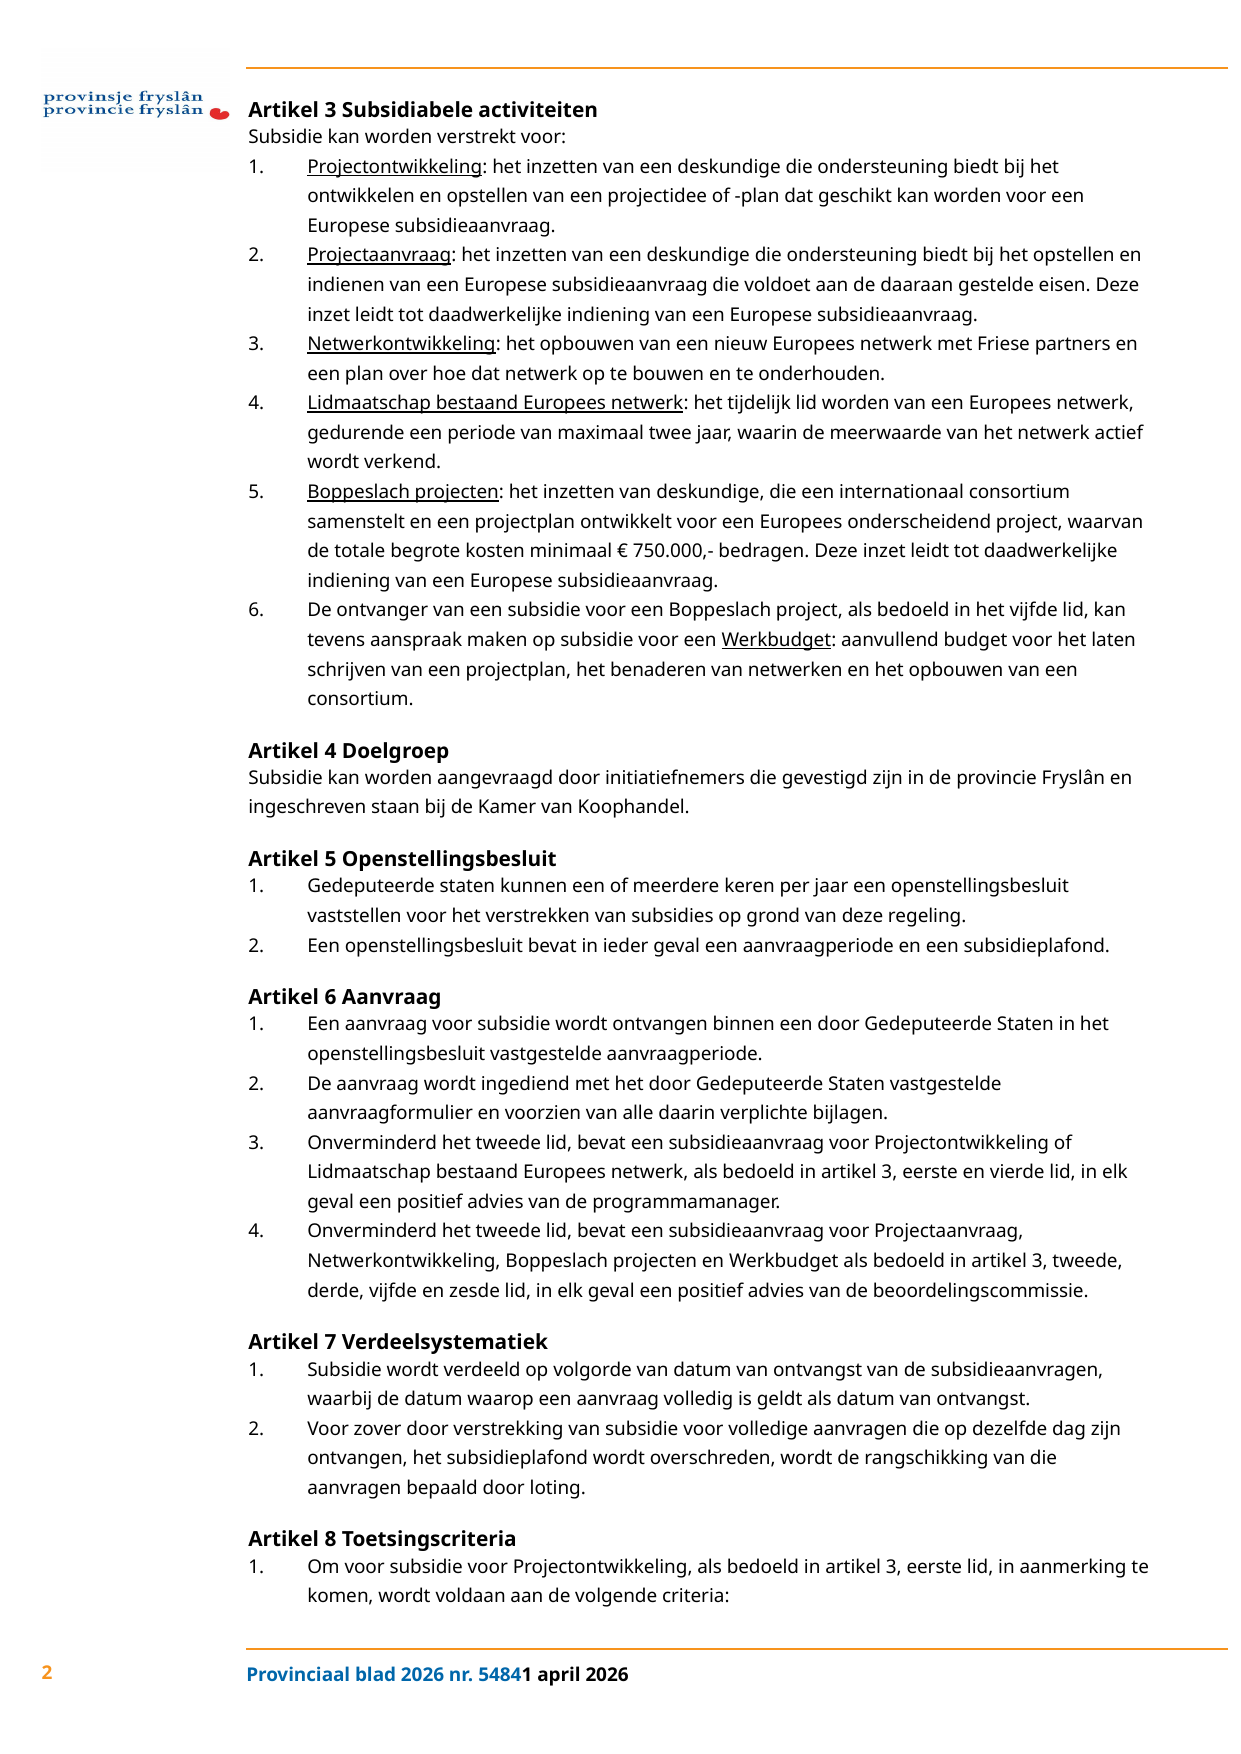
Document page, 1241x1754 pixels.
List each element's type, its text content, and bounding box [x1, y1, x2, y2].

list Onverminderd het tweede lid, bevat een subsidieaanvraag voor Projectaanvraag, Netwerkontwikkeling, Boppeslach projecten en Werkbudget als bedoeld in artikel 3, tweede, derde, vijfde en zesde lid, in elk geval een positief advies van de beoordelingscommissie. [248, 1218, 1152, 1303]
list Lidmaatschap bestaand Europees netwerk: het tijdelijk lid worden van een Europees netwerk, gedurende een periode van maximaal twee jaar, waarin de meerwaarde van het netwerk actief wordt verkend. [248, 389, 1152, 474]
text Artikel 3 Subsidiabele activiteiten [248, 95, 1152, 123]
list Projectontwikkeling: het inzetten van een deskundige die ondersteuning biedt bij het ontwikkelen en opstellen van een projectidee of -plan dat geschikt kan worden voor een Europese subsidieaanvraag. [248, 153, 1152, 238]
list De ontvanger van een subsidie voor een Boppeslach project, als bedoeld in het vijfde lid, kan tevens aanspraak maken op subsidie voor een Werkbudget: aanvullend budget voor het laten schrijven van een projectplan, het benaderen van netwerken en het opbouwen van een consortium. [248, 597, 1152, 711]
list Een openstellingsbesluit bevat in ieder geval een aanvraagperiode en een subsidieplafond. [248, 932, 1152, 957]
text Artikel 8 Toetsingscriteria [248, 1524, 1152, 1553]
list Een aanvraag voor subsidie wordt ontvangen binnen een door Gedeputeerde Staten in het openstellingsbesluit vastgestelde aanvraagperiode. [248, 1011, 1152, 1066]
list De aanvraag wordt ingediend met het door Gedeputeerde Staten vastgestelde aanvraagformulier en voorzien van alle daarin verplichte bijlagen. [248, 1070, 1152, 1125]
text Subsidie kan worden verstrekt voor: [248, 123, 1152, 149]
text Artikel 6 Aanvraag [248, 982, 1152, 1011]
list Projectaanvraag: het inzetten van een deskundige die ondersteuning biedt bij het opstellen en indienen van een Europese subsidieaanvraag die voldoet aan de daaraan gestelde eisen. Deze inzet leidt tot daadwerkelijke indiening van een Europese subsidieaanvraag. [248, 242, 1152, 326]
text Subsidie kan worden aangevraagd door initiatiefnemers die gevestigd zijn in de provincie Fryslân en ingeschreven staan bij de Kamer van Koophandel. [248, 764, 1152, 819]
list Onverminderd het tweede lid, bevat een subsidieaanvraag voor Projectontwikkeling of Lidmaatschap bestaand Europees netwerk, als bedoeld in artikel 3, eerste en vierde lid, in elk geval een positief advies van de programmamanager. [248, 1129, 1152, 1214]
picture [41, 47, 231, 172]
text Artikel 7 Verdeelsystematiek [248, 1327, 1152, 1356]
list Boppeslach projecten: het inzetten van deskundige, die een internationaal consortium samenstelt en een projectplan ontwikkelt voor een Europees onderscheidend project, waarvan de totale begrote kosten minimaal € 750.000,- bedragen. Deze inzet leidt tot daadwerkelijke indiening van een Europese subsidieaanvraag. [248, 478, 1152, 593]
list Voor zover door verstrekking van subsidie voor volledige aanvragen die op dezelfde dag zijn ontvangen, het subsidieplafond wordt overschreden, wordt de rangschikking van die aanvragen bepaald door loting. [248, 1415, 1152, 1500]
text Artikel 5 Openstellingsbesluit [248, 844, 1152, 873]
list Om voor subsidie voor Projectontwikkeling, als bedoeld in artikel 3, eerste lid, in aanmerking te komen, wordt voldaan aan de volgende criteria: [248, 1553, 1152, 1608]
list Netwerkontwikkeling: het opbouwen van een nieuw Europees netwerk met Friese partners en een plan over hoe dat netwerk op te bouwen en te onderhouden. [248, 330, 1152, 386]
list Gedeputeerde staten kunnen een of meerdere keren per jaar een openstellingsbesluit vaststellen voor het verstrekken van subsidies op grond van deze regeling. [248, 873, 1152, 928]
list Subsidie wordt verdeeld op volgorde van datum van ontvangst van de subsidieaanvragen, waarbij de datum waarop een aanvraag volledig is geldt als datum van ontvangst. [248, 1356, 1152, 1411]
text Artikel 4 Doelgroep [248, 736, 1152, 764]
